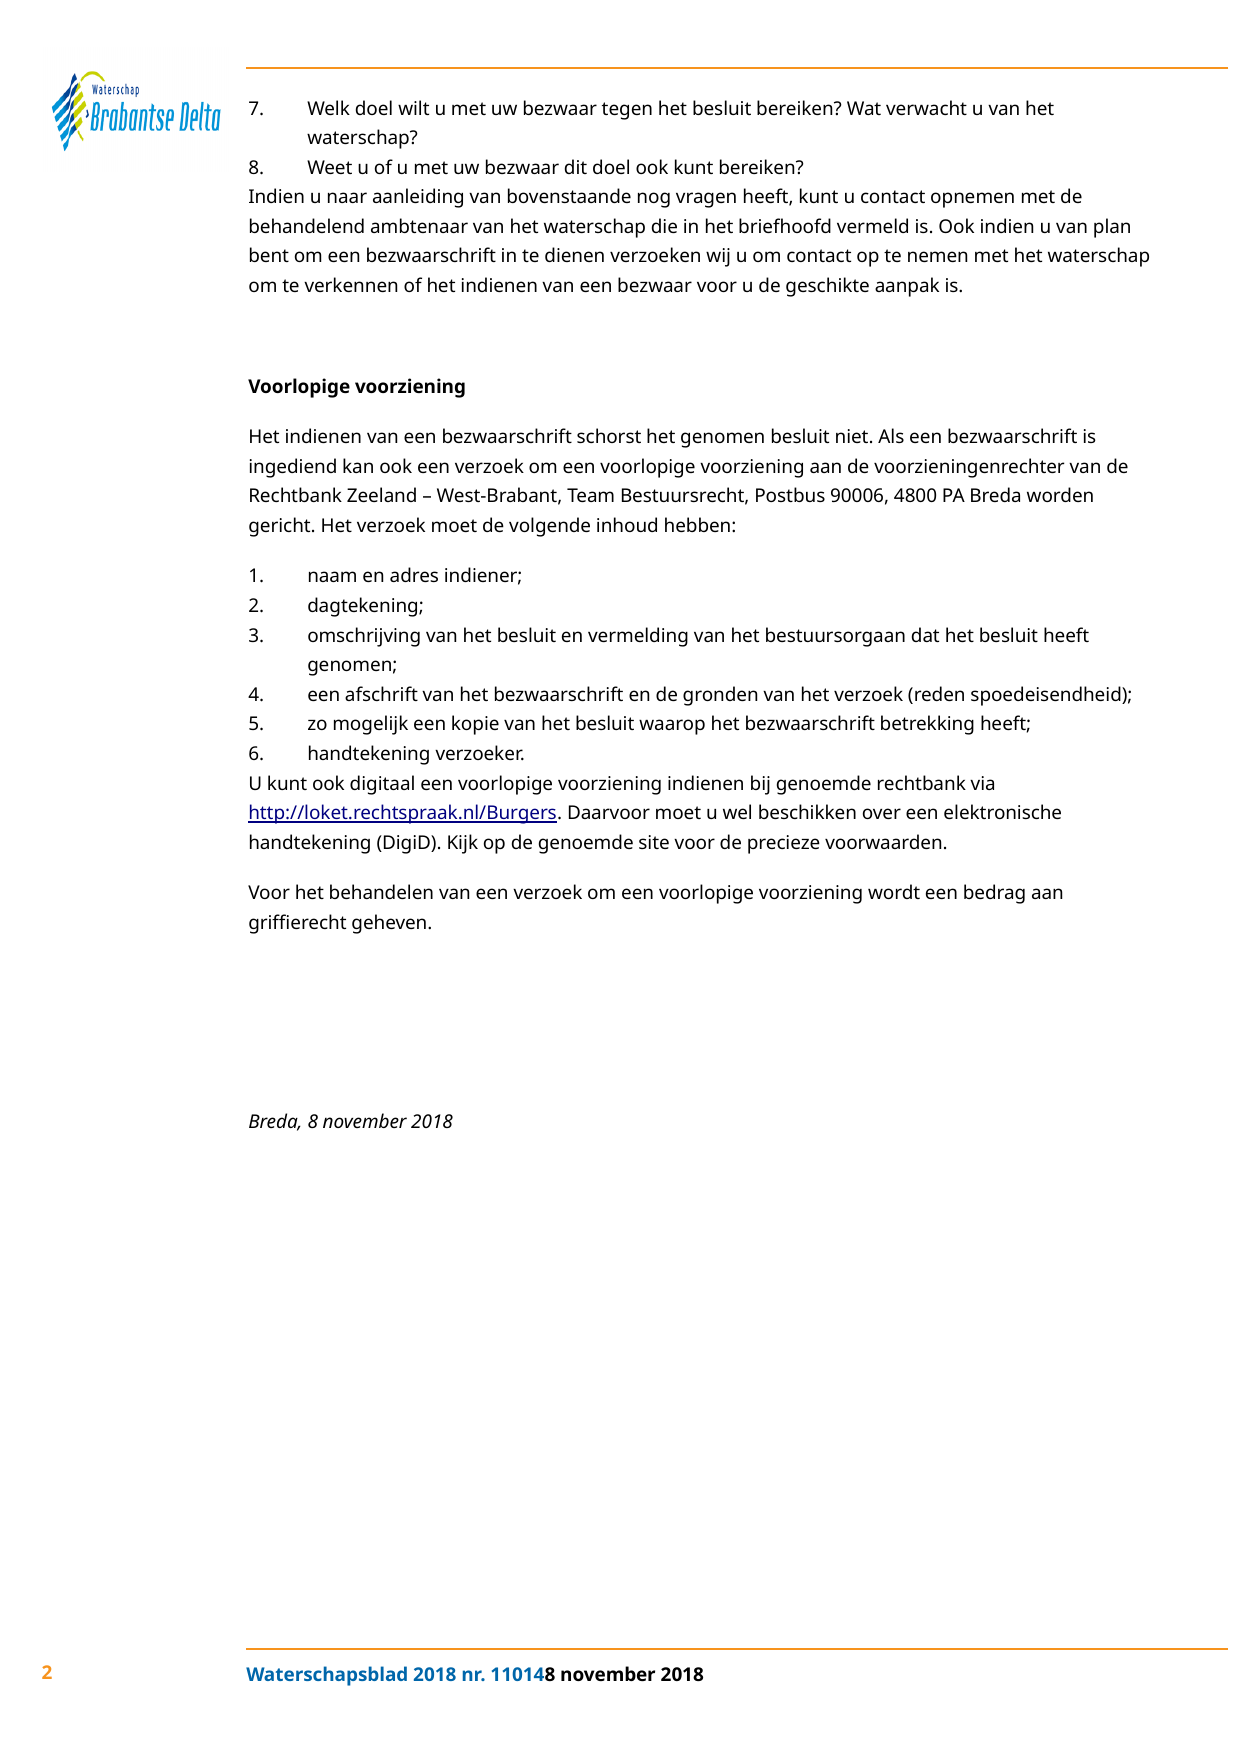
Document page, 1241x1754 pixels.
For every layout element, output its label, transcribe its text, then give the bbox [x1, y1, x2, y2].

text U kunt ook digitaal een voorlopige voorziening indienen bij genoemde rechtbank via http://loket.rechtspraak.nl/Burgers. Daarvoor moet u wel beschikken over een elektronische handtekening (DigiD). Kijk op de genoemde site voor de precieze voorwaarden. [248, 770, 1152, 855]
text Breda, 8 november 2018 [248, 1108, 1152, 1134]
list omschrijving van het besluit en vermelding van het bestuursorgaan dat het besluit heeft genomen; [248, 622, 1152, 677]
text Voor het behandelen van een verzoek om een voorlopige voorziening wordt een bedrag aan griffierecht geheven. [248, 879, 1152, 935]
text Indien u naar aanleiding van bovenstaande nog vragen heeft, kunt u contact opnemen met de behandelend ambtenaar van het waterschap die in het briefhoofd vermeld is. Ook indien u van plan bent om een bezwaarschrift in te dienen verzoeken wij u om contact op te nemen met het waterschap om te verkennen of het indienen van een bezwaar voor u de geschikte aanpak is. [248, 183, 1152, 298]
list dagtekening; [248, 592, 1152, 618]
list naam en adres indiener; [248, 563, 1152, 588]
list een afschrift van het bezwaarschrift en de gronden van het verzoek (reden spoedeisendheid); [248, 681, 1152, 707]
list zo mogelijk een kopie van het besluit waarop het bezwaarschrift betrekking heeft; [248, 711, 1152, 736]
list handtekening verzoeker. [248, 740, 1152, 766]
text Het indienen van een bezwaarschrift schorst het genomen besluit niet. Als een bezwaarschrift is ingediend kan ook een verzoek om een voorlopige voorziening aan de voorzieningenrechter van de Rechtbank Zeeland – West-Brabant, Team Bestuursrecht, Postbus 90006, 4800 PA Breda worden gericht. Het verzoek moet de volgende inhoud hebben: [248, 423, 1152, 538]
text Voorlopige voorziening [248, 373, 1152, 399]
picture [41, 47, 231, 172]
list Welk doel wilt u met uw bezwaar tegen het besluit bereiken? Wat verwacht u van het waterschap? [248, 95, 1152, 150]
list Weet u of u met uw bezwaar dit doel ook kunt bereiken? [248, 154, 1152, 180]
